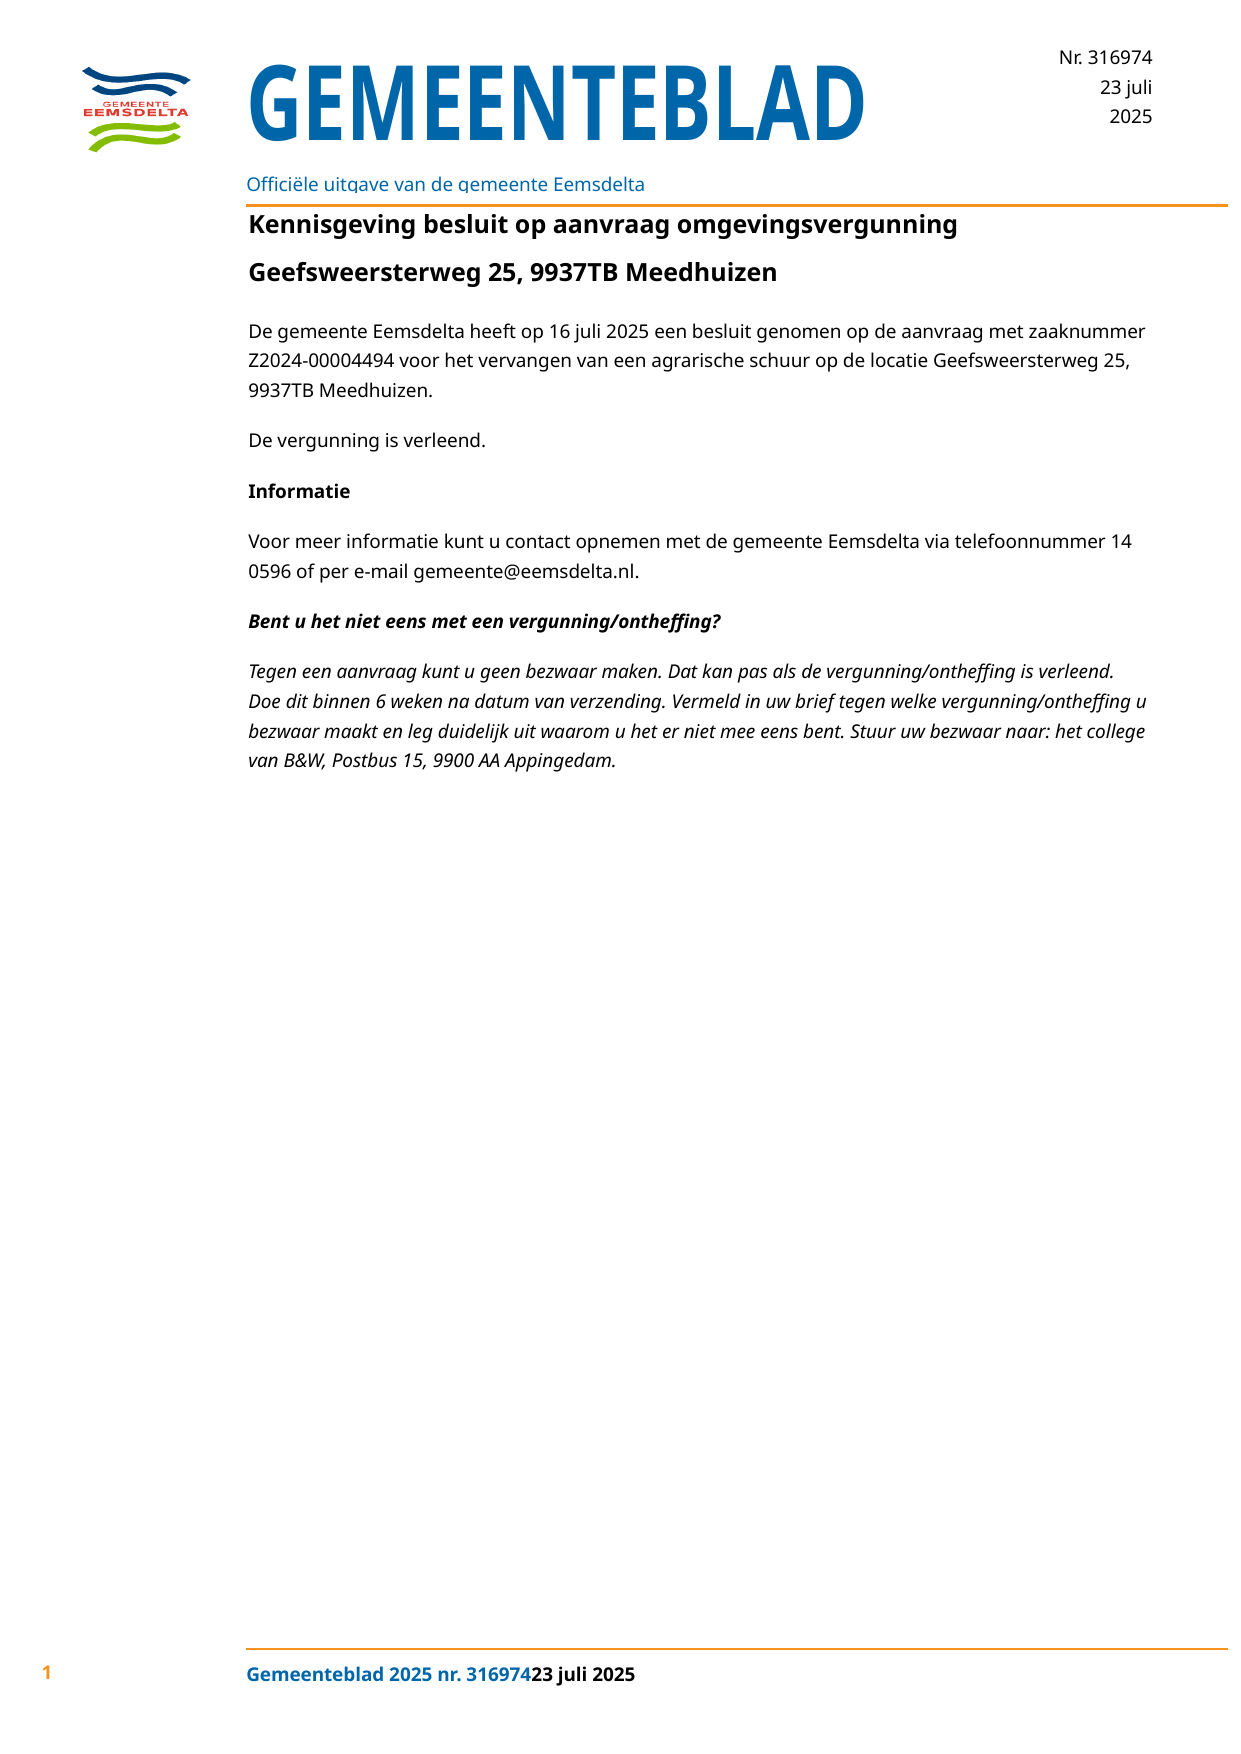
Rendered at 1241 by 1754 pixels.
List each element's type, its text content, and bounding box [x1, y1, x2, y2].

picture [41, 47, 231, 172]
text Voor meer informatie kunt u contact opnemen met de gemeente Eemsdelta via telefoonnummer 14 0596 of per e-mail gemeente@eemsdelta.nl. [248, 528, 1152, 584]
text Bent u het niet eens met een vergunning/ontheffing? [248, 608, 1152, 634]
text De vergunning is verleend. [248, 427, 1152, 453]
text Informatie [248, 478, 1152, 504]
text Tegen een aanvraag kunt u geen bezwaar maken. Dat kan pas als de vergunning/ontheffing is verleend. Doe dit binnen 6 weken na datum van verzending. Vermeld in uw brief tegen welke vergunning/ontheffing u bezwaar maakt en leg duidelijk uit waarom u het er niet mee eens bent. Stuur uw bezwaar naar: het college van B&W, Postbus 15, 9900 AA Appingedam. [248, 659, 1152, 773]
text De gemeente Eemsdelta heeft op 16 juli 2025 een besluit genomen op de aanvraag met zaaknummer Z2024-00004494 voor het vervangen van een agrarische schuur op de locatie Geefsweersterweg 25, 9937TB Meedhuizen. [248, 318, 1152, 403]
text Kennisgeving besluit op aanvraag omgevingsvergunning Geefsweersterweg 25, 9937TB Meedhuizen [248, 207, 1152, 288]
